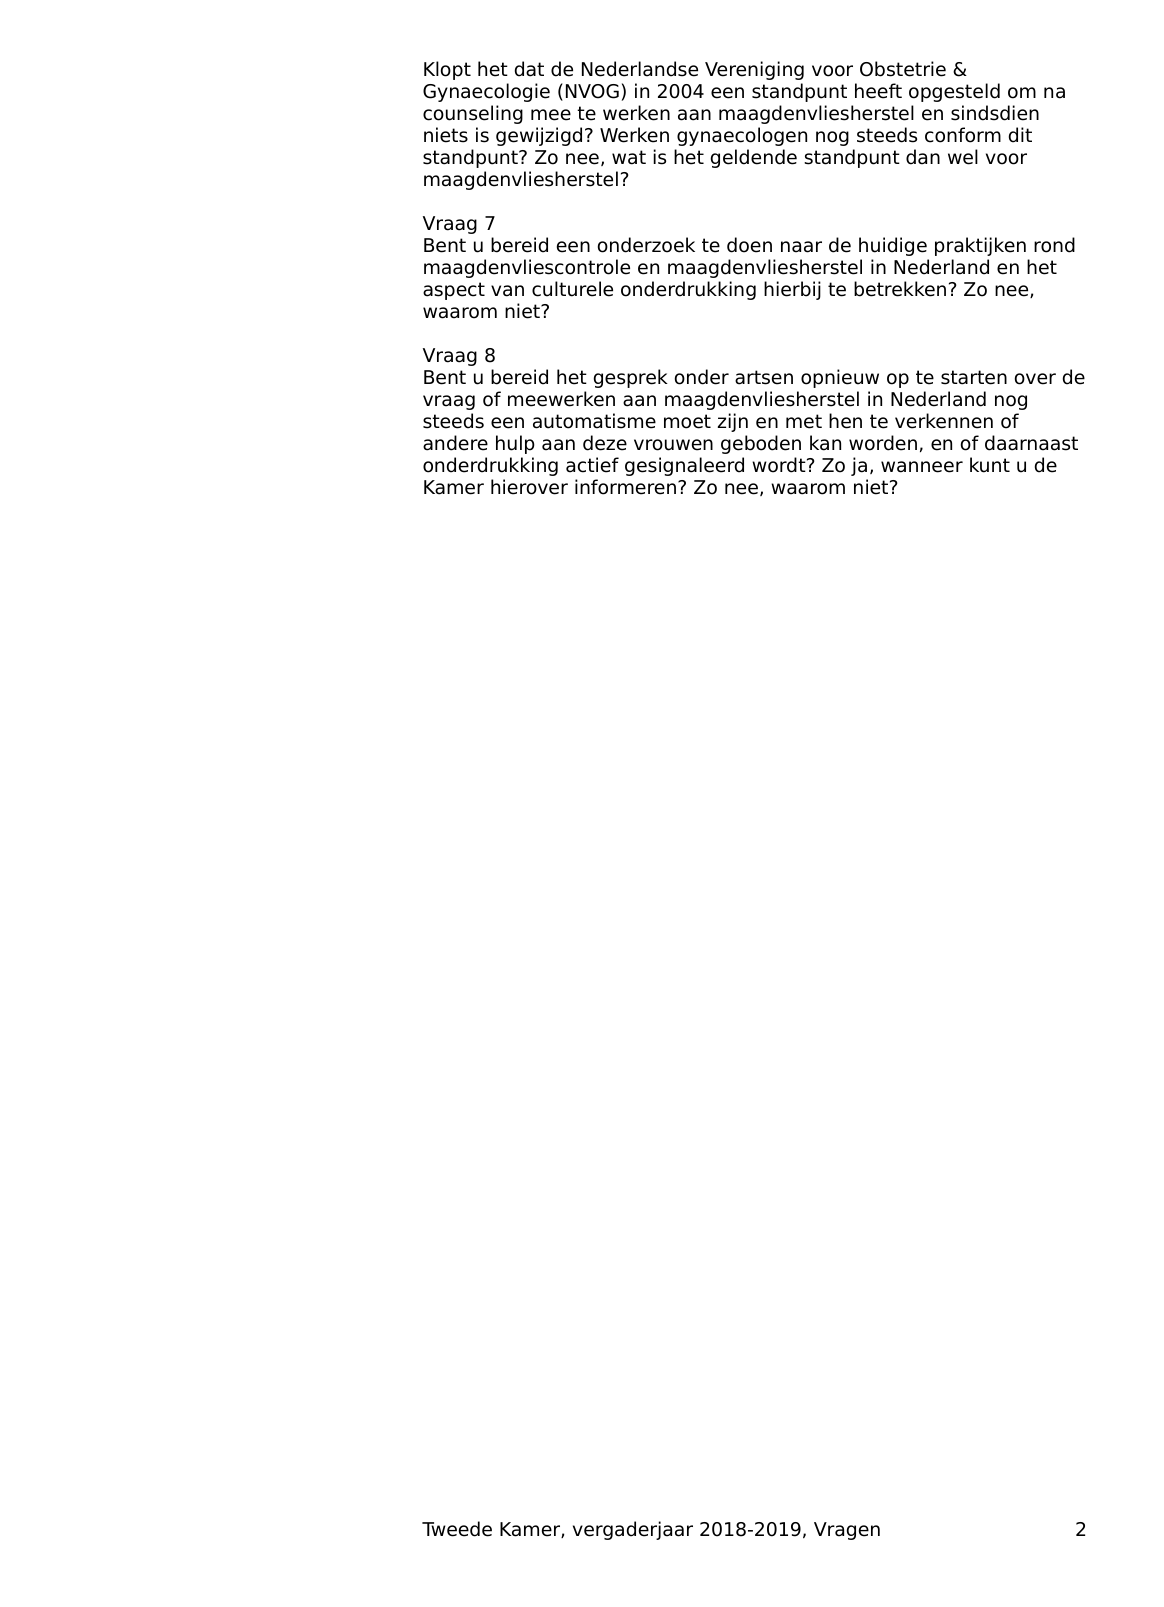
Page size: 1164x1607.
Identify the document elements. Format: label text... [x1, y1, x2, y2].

text Klopt het dat de Nederlandse Vereniging voor Obstetrie & Gynaecologie (NVOG) in 2004 een standpunt heeft opgesteld om na counseling mee te werken aan maagdenvliesherstel en sindsdien niets is gewijzigd? Werken gynaecologen nog steeds conform dit standpunt? Zo nee, wat is het geldende standpunt dan wel voor maagdenvliesherstel? [422, 59, 1087, 191]
text Bent u bereid een onderzoek te doen naar de huidige praktijken rond maagdenvliescontrole en maagdenvliesherstel in Nederland en het aspect van culturele onderdrukking hierbij te betrekken? Zo nee, waarom niet? [422, 235, 1087, 323]
text Vraag 8 [422, 345, 1087, 367]
text Bent u bereid het gesprek onder artsen opnieuw op te starten over de vraag of meewerken aan maagdenvliesherstel in Nederland nog steeds een automatisme moet zijn en met hen te verkennen of andere hulp aan deze vrouwen geboden kan worden, en of daarnaast onderdrukking actief gesignaleerd wordt? Zo ja, wanneer kunt u de Kamer hierover informeren? Zo nee, waarom niet? [422, 367, 1087, 499]
text Vraag 7 [422, 213, 1087, 235]
